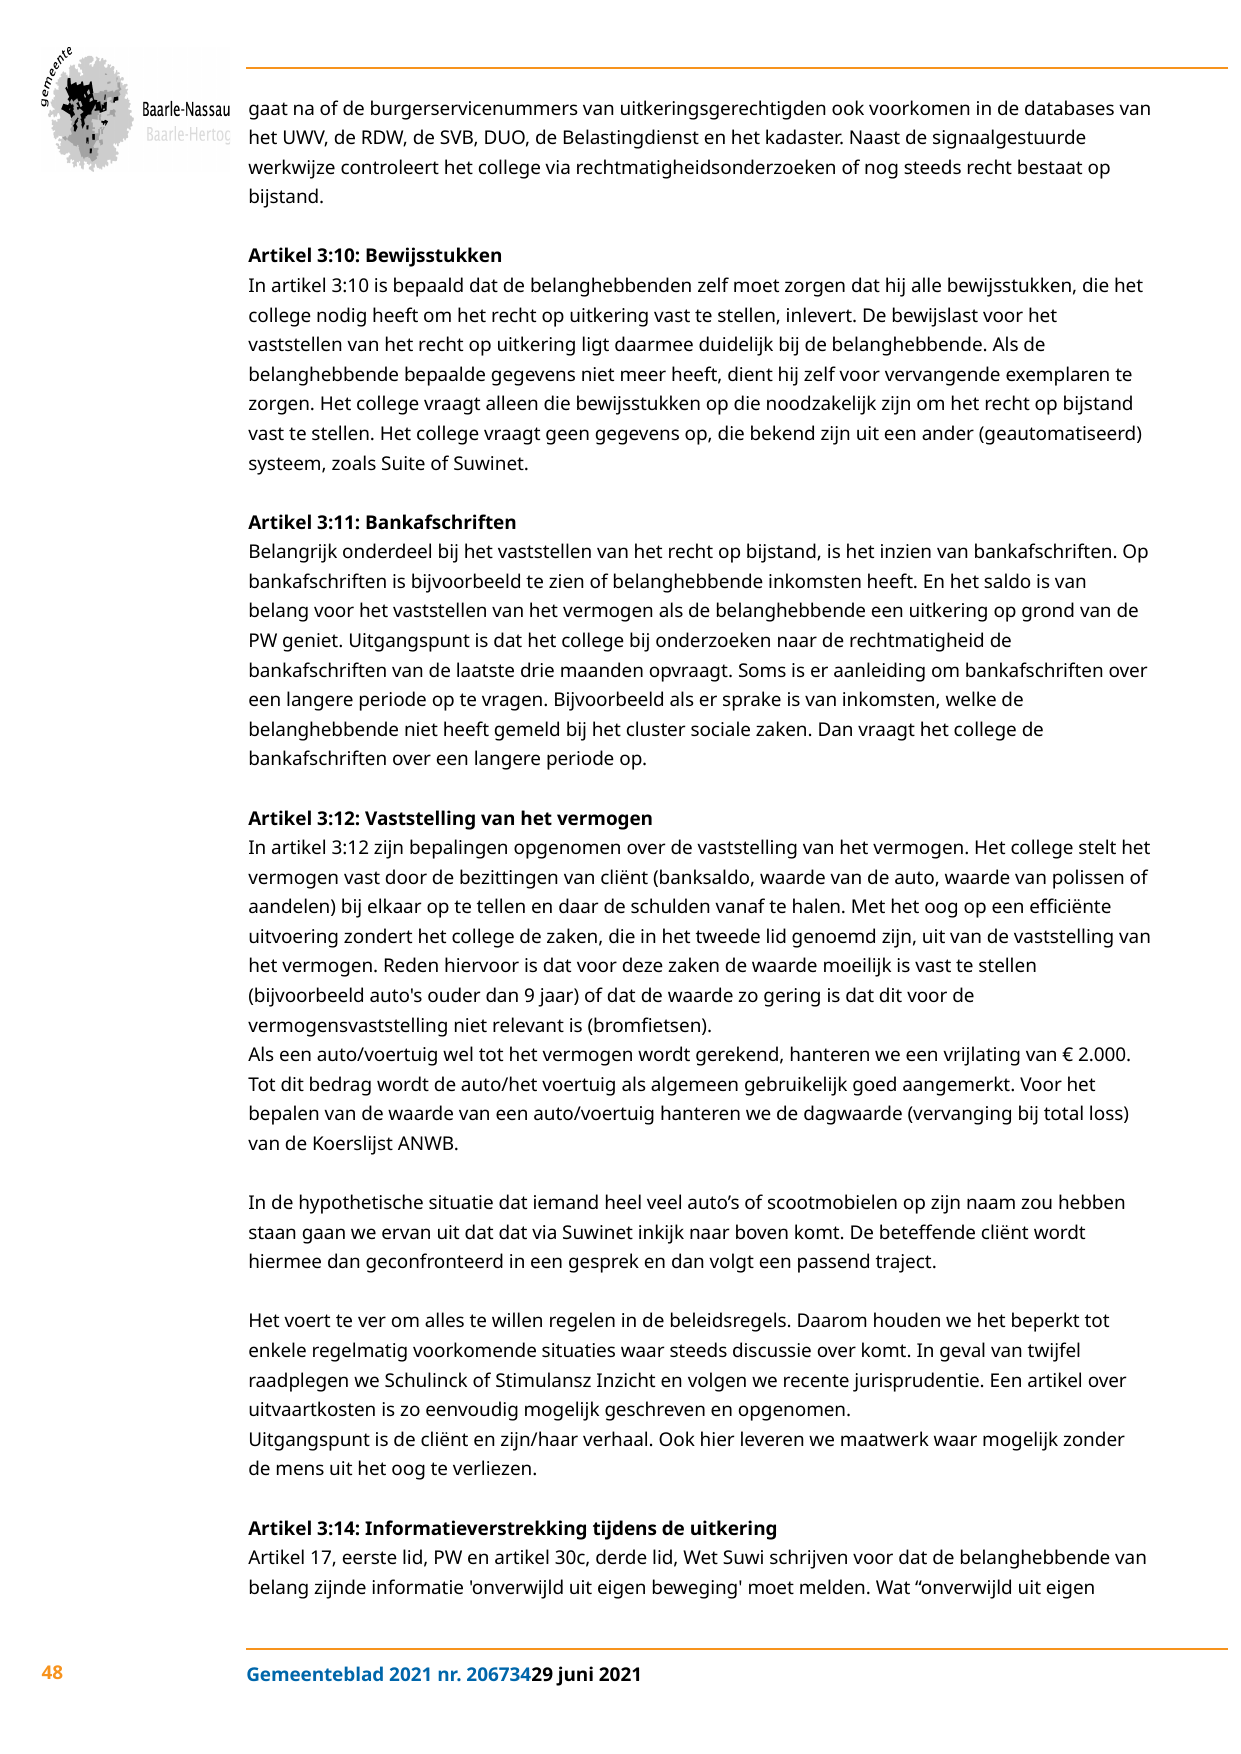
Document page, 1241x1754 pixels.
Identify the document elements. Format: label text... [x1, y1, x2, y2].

text In artikel 3:10 is bepaald dat de belanghebbenden zelf moet zorgen dat hij alle bewijsstukken, die het college nodig heeft om het recht op uitkering vast te stellen, inlevert. De bewijslast voor het vaststellen van het recht op uitkering ligt daarmee duidelijk bij de belanghebbende. Als de belanghebbende bepaalde gegevens niet meer heeft, dient hij zelf voor vervangende exemplaren te zorgen. Het college vraagt alleen die bewijsstukken op die noodzakelijk zijn om het recht op bijstand vast te stellen. Het college vraagt geen gegevens op, die bekend zijn uit een ander (geautomatiseerd) systeem, zoals Suite of Suwinet. [248, 272, 1152, 476]
text Artikel 3:12: Vaststelling van het vermogen [248, 805, 1152, 831]
text Het voert te ver om alles te willen regelen in de beleidsregels. Daarom houden we het beperkt tot enkele regelmatig voorkomende situaties waar steeds discussie over komt. In geval van twijfel raadplegen we Schulinck of Stimulansz Inzicht en volgen we recente jurisprudentie. Een artikel over uitvaartkosten is zo eenvoudig mogelijk geschreven en opgenomen. [248, 1308, 1152, 1422]
text Als een auto/voertuig wel tot het vermogen wordt gerekend, hanteren we een vrijlating van € 2.000. Tot dit bedrag wordt de auto/het voertuig als algemeen gebruikelijk goed aangemerkt. Voor het bepalen van de waarde van een auto/voertuig hanteren we de dagwaarde (vervanging bij total loss) van de Koerslijst ANWB. [248, 1041, 1152, 1156]
text In de hypothetische situatie dat iemand heel veel auto’s of scootmobielen op zijn naam zou hebben staan gaan we ervan uit dat dat via Suwinet inkijk naar boven komt. De beteffende cliënt wordt hiermee dan geconfronteerd in een gesprek en dan volgt een passend traject. [248, 1189, 1152, 1274]
text Artikel 3:14: Informatieverstrekking tijdens de uitkering [248, 1515, 1152, 1541]
picture [41, 47, 231, 172]
text Artikel 3:10: Bewijsstukken [248, 243, 1152, 268]
text gaat na of de burgerservicenummers van uitkeringsgerechtigden ook voorkomen in de databases van het UWV, de RDW, de SVB, DUO, de Belastingdienst en het kadaster. Naast de signaalgestuurde werkwijze controleert het college via rechtmatigheidsonderzoeken of nog steeds recht bestaat op bijstand. [248, 95, 1152, 209]
text In artikel 3:12 zijn bepalingen opgenomen over de vaststelling van het vermogen. Het college stelt het vermogen vast door de bezittingen van cliënt (banksaldo, waarde van de auto, waarde van polissen of aandelen) bij elkaar op te tellen en daar de schulden vanaf te halen. Met het oog op een efficiënte uitvoering zondert het college de zaken, die in het tweede lid genoemd zijn, uit van de vaststelling van het vermogen. Reden hiervoor is dat voor deze zaken de waarde moeilijk is vast te stellen (bijvoorbeeld auto's ouder dan 9 jaar) of dat de waarde zo gering is dat dit voor de vermogensvaststelling niet relevant is (bromfietsen). [248, 834, 1152, 1038]
text Belangrijk onderdeel bij het vaststellen van het recht op bijstand, is het inzien van bankafschriften. Op bankafschriften is bijvoorbeeld te zien of belanghebbende inkomsten heeft. En het saldo is van belang voor het vaststellen van het vermogen als de belanghebbende een uitkering op grond van de PW geniet. Uitgangspunt is dat het college bij onderzoeken naar de rechtmatigheid de bankafschriften van de laatste drie maanden opvraagt. Soms is er aanleiding om bankafschriften over een langere periode op te vragen. Bijvoorbeeld als er sprake is van inkomsten, welke de belanghebbende niet heeft gemeld bij het cluster sociale zaken. Dan vraagt het college de bankafschriften over een langere periode op. [248, 538, 1152, 771]
text Artikel 3:11: Bankafschriften [248, 509, 1152, 535]
text Artikel 17, eerste lid, PW en artikel 30c, derde lid, Wet Suwi schrijven voor dat de belanghebbende van belang zijnde informatie 'onverwijld uit eigen beweging' moet melden. Wat “onverwijld uit eigen [248, 1544, 1152, 1600]
text Uitgangspunt is de cliënt en zijn/haar verhaal. Ook hier leveren we maatwerk waar mogelijk zonder de mens uit het oog te verliezen. [248, 1426, 1152, 1481]
